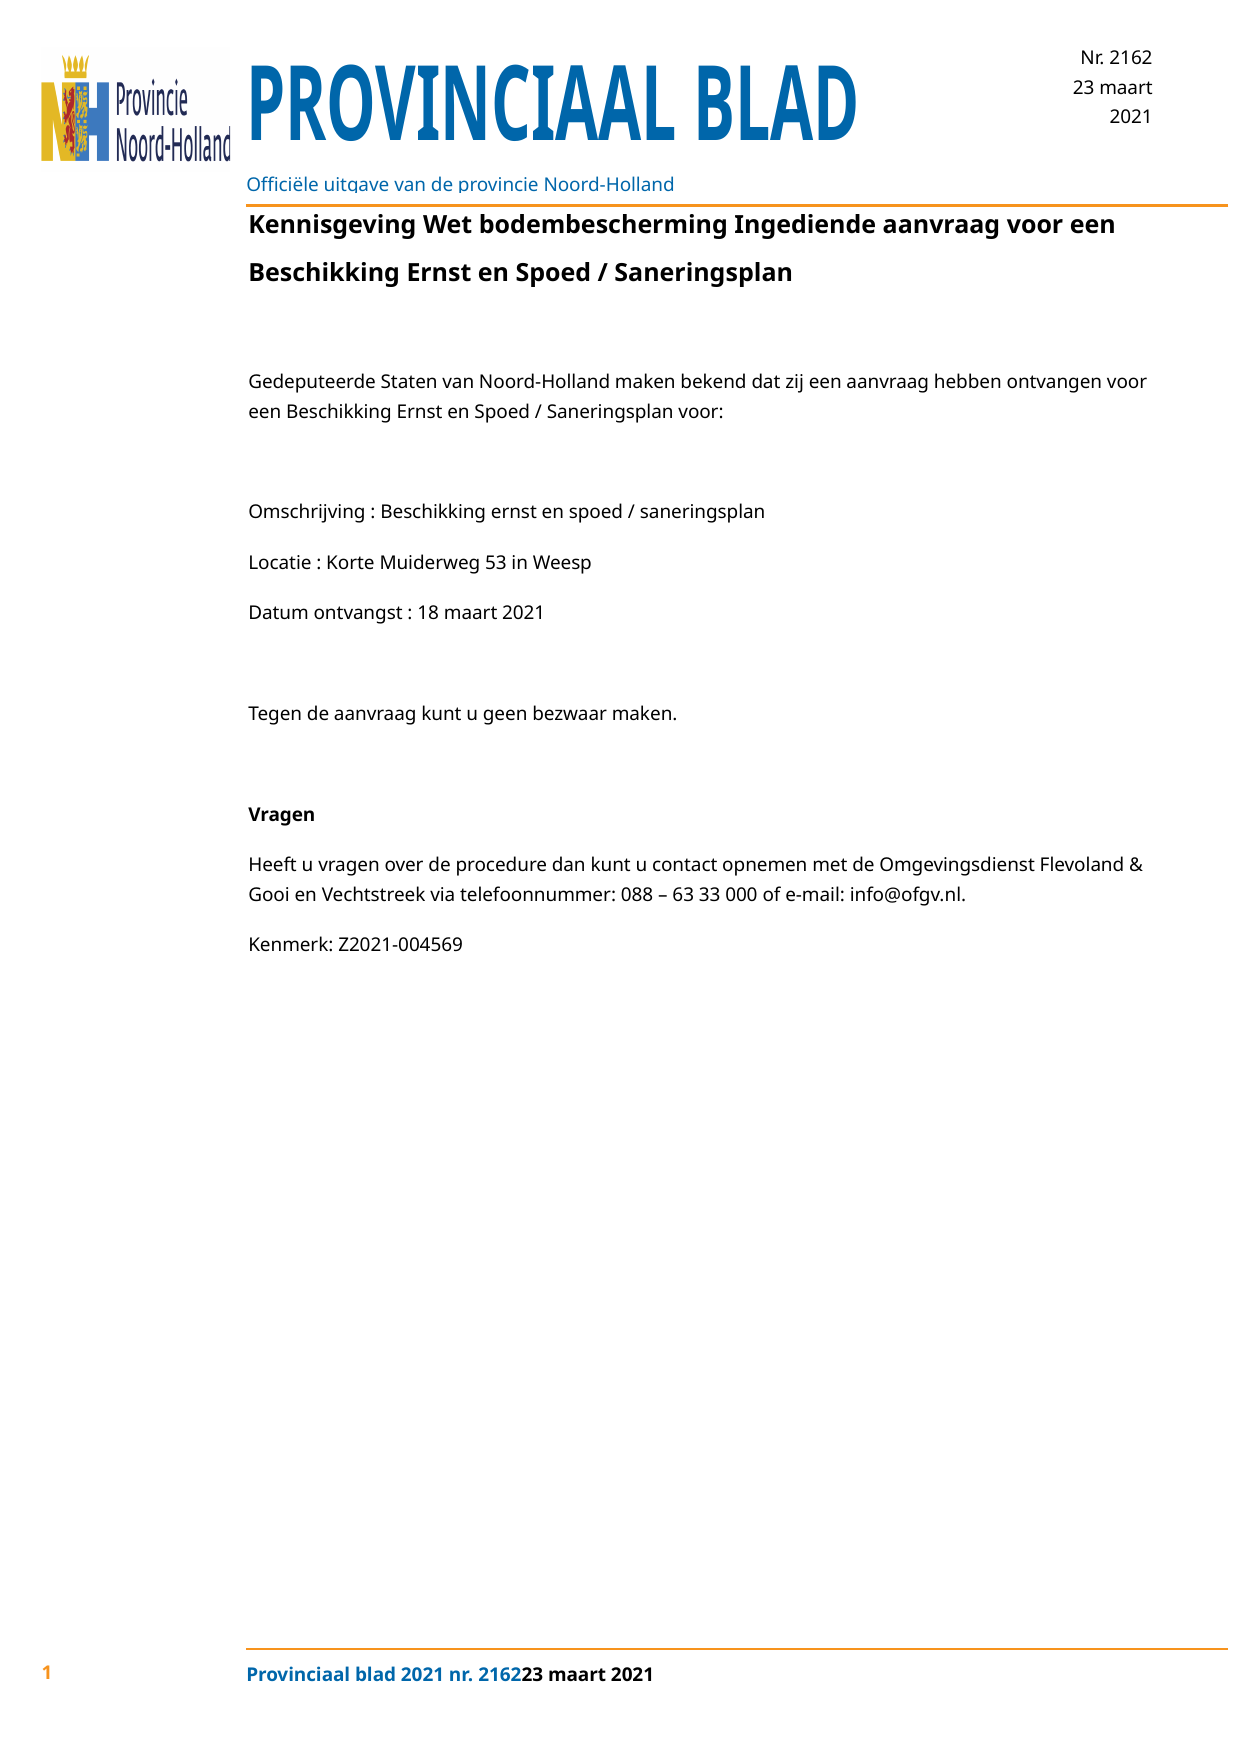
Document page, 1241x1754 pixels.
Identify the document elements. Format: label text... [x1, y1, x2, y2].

text Heeft u vragen over de procedure dan kunt u contact opnemen met de Omgevingsdienst Flevoland & Gooi en Vechtstreek via telefoonnummer: 088 – 63 33 000 of e-mail: info@ofgv.nl. [248, 852, 1152, 907]
text Gedeputeerde Staten van Noord-Holland maken bekend dat zij een aanvraag hebben ontvangen voor een Beschikking Ernst en Spoed / Saneringsplan voor: [248, 368, 1152, 424]
text Locatie : Korte Muiderweg 53 in Weesp [248, 549, 1152, 575]
picture [41, 47, 231, 172]
text Datum ontvangst : 18 maart 2021 [248, 599, 1152, 625]
text Tegen de aanvraag kunt u geen bezwaar maken. [248, 700, 1152, 726]
text Kennisgeving Wet bodembescherming Ingediende aanvraag voor een Beschikking Ernst en Spoed / Saneringsplan [248, 207, 1152, 288]
text Omschrijving : Beschikking ernst en spoed / saneringsplan [248, 499, 1152, 524]
text Kenmerk: Z2021-004569 [248, 932, 1152, 957]
text Vragen [248, 801, 1152, 827]
